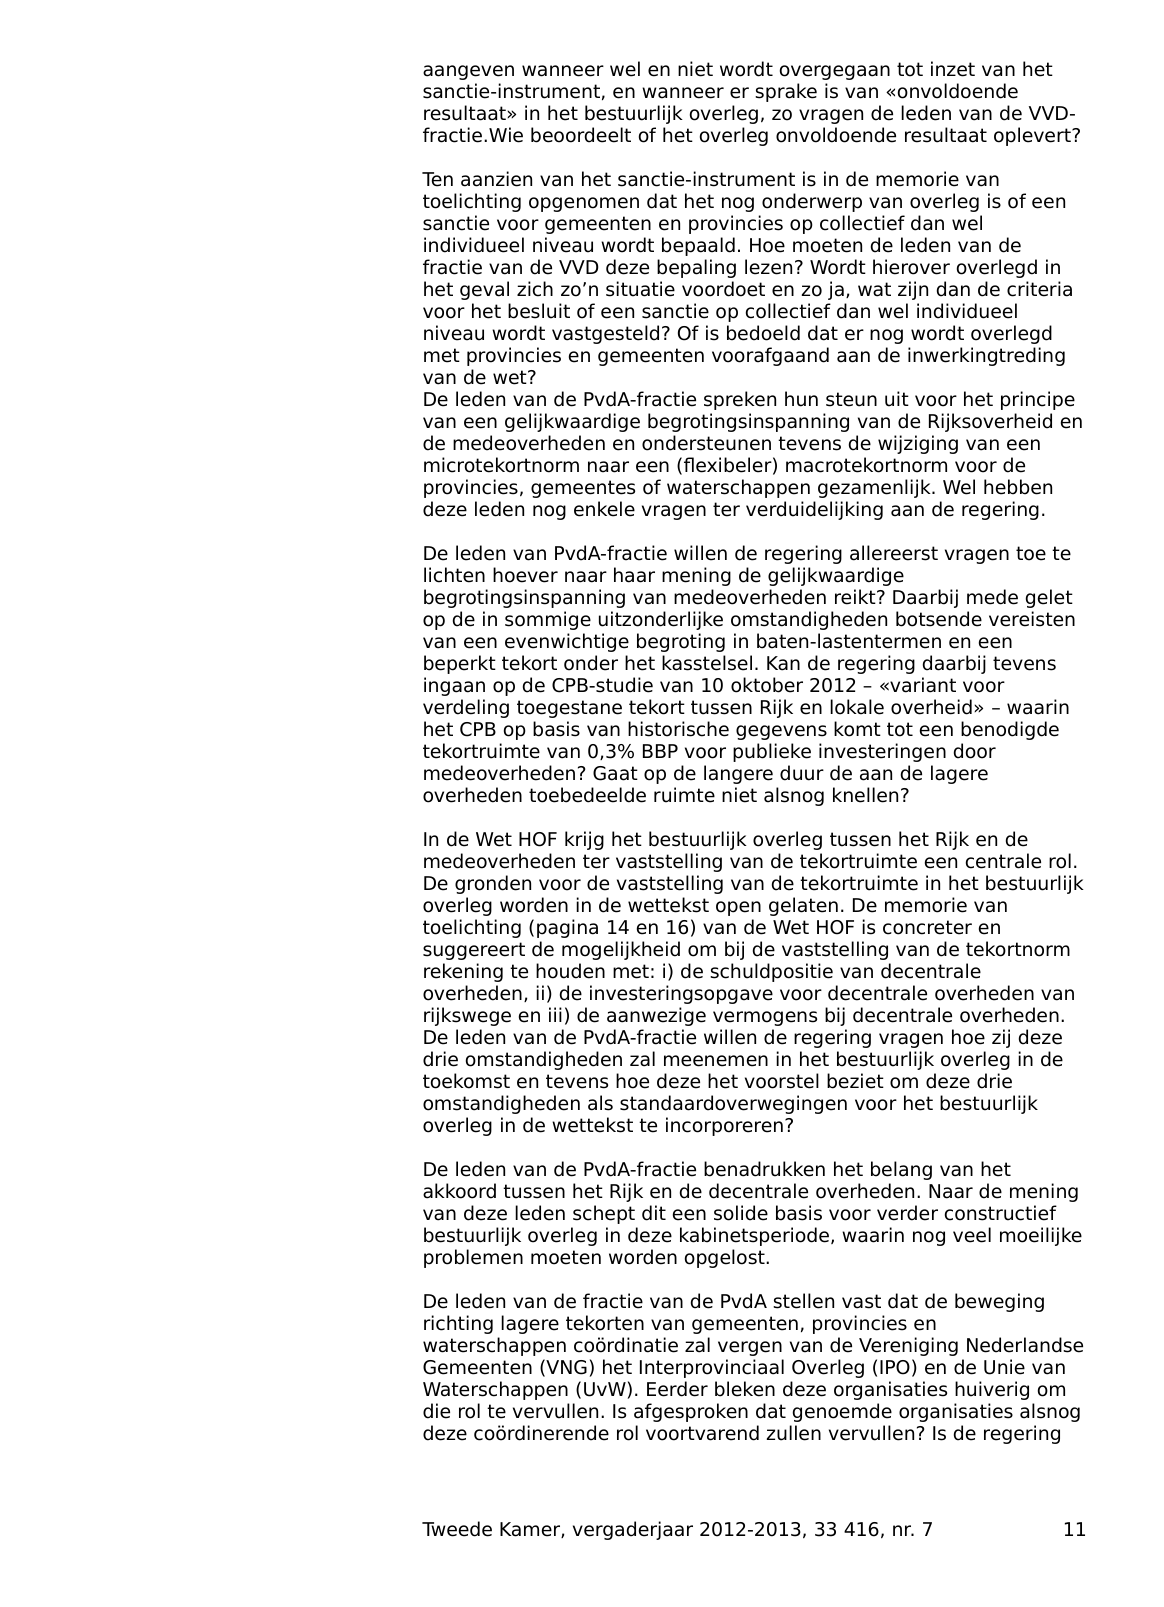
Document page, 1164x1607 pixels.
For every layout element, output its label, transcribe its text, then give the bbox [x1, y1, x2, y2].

text De leden van de PvdA-fractie spreken hun steun uit voor het principe van een gelijkwaardige begrotingsinspanning van de Rijksoverheid en de medeoverheden en ondersteunen tevens de wijziging van een microtekortnorm naar een (flexibeler) macrotekortnorm voor de provincies, gemeentes of waterschappen gezamenlijk. Wel hebben deze leden nog enkele vragen ter verduidelijking aan de regering. [422, 389, 1087, 521]
text aangeven wanneer wel en niet wordt overgegaan tot inzet van het sanctie-instrument, en wanneer er sprake is van «onvoldoende resultaat» in het bestuurlijk overleg, zo vragen de leden van de VVD-fractie.Wie beoordeelt of het overleg onvoldoende resultaat oplevert? [422, 59, 1087, 147]
text De leden van de PvdA-fractie benadrukken het belang van het akkoord tussen het Rijk en de decentrale overheden. Naar de mening van deze leden schept dit een solide basis voor verder constructief bestuurlijk overleg in deze kabinetsperiode, waarin nog veel moeilijke problemen moeten worden opgelost. [422, 1159, 1087, 1269]
text Ten aanzien van het sanctie-instrument is in de memorie van toelichting opgenomen dat het nog onderwerp van overleg is of een sanctie voor gemeenten en provincies op collectief dan wel individueel niveau wordt bepaald. Hoe moeten de leden van de fractie van de VVD deze bepaling lezen? Wordt hierover overlegd in het geval zich zo’n situatie voordoet en zo ja, wat zijn dan de criteria voor het besluit of een sanctie op collectief dan wel individueel niveau wordt vastgesteld? Of is bedoeld dat er nog wordt overlegd met provincies en gemeenten voorafgaand aan de inwerkingtreding van de wet? [422, 169, 1087, 389]
text De leden van PvdA-fractie willen de regering allereerst vragen toe te lichten hoever naar haar mening de gelijkwaardige begrotingsinspanning van medeoverheden reikt? Daarbij mede gelet op de in sommige uitzonderlijke omstandigheden botsende vereisten van een evenwichtige begroting in baten-lastentermen en een beperkt tekort onder het kasstelsel. Kan de regering daarbij tevens ingaan op de CPB-studie van 10 oktober 2012 – «variant voor verdeling toegestane tekort tussen Rijk en lokale overheid» – waarin het CPB op basis van historische gegevens komt tot een benodigde tekortruimte van 0,3% BBP voor publieke investeringen door medeoverheden? Gaat op de langere duur de aan de lagere overheden toebedeelde ruimte niet alsnog knellen? [422, 543, 1087, 807]
text De leden van de fractie van de PvdA stellen vast dat de beweging richting lagere tekorten van gemeenten, provincies en waterschappen coördinatie zal vergen van de Vereniging Nederlandse Gemeenten (VNG) het Interprovinciaal Overleg (IPO) en de Unie van Waterschappen (UvW). Eerder bleken deze organisaties huiverig om die rol te vervullen. Is afgesproken dat genoemde organisaties alsnog deze coördinerende rol voortvarend zullen vervullen? Is de regering [422, 1291, 1087, 1445]
text In de Wet HOF krijg het bestuurlijk overleg tussen het Rijk en de medeoverheden ter vaststelling van de tekortruimte een centrale rol. De gronden voor de vaststelling van de tekortruimte in het bestuurlijk overleg worden in de wettekst open gelaten. De memorie van toelichting (pagina 14 en 16) van de Wet HOF is concreter en suggereert de mogelijkheid om bij de vaststelling van de tekortnorm rekening te houden met: i) de schuldpositie van decentrale overheden, ii) de investeringsopgave voor decentrale overheden van rijkswege en iii) de aanwezige vermogens bij decentrale overheden. De leden van de PvdA-fractie willen de regering vragen hoe zij deze drie omstandigheden zal meenemen in het bestuurlijk overleg in de toekomst en tevens hoe deze het voorstel beziet om deze drie omstandigheden als standaardoverwegingen voor het bestuurlijk overleg in de wettekst te incorporeren? [422, 829, 1087, 1137]
